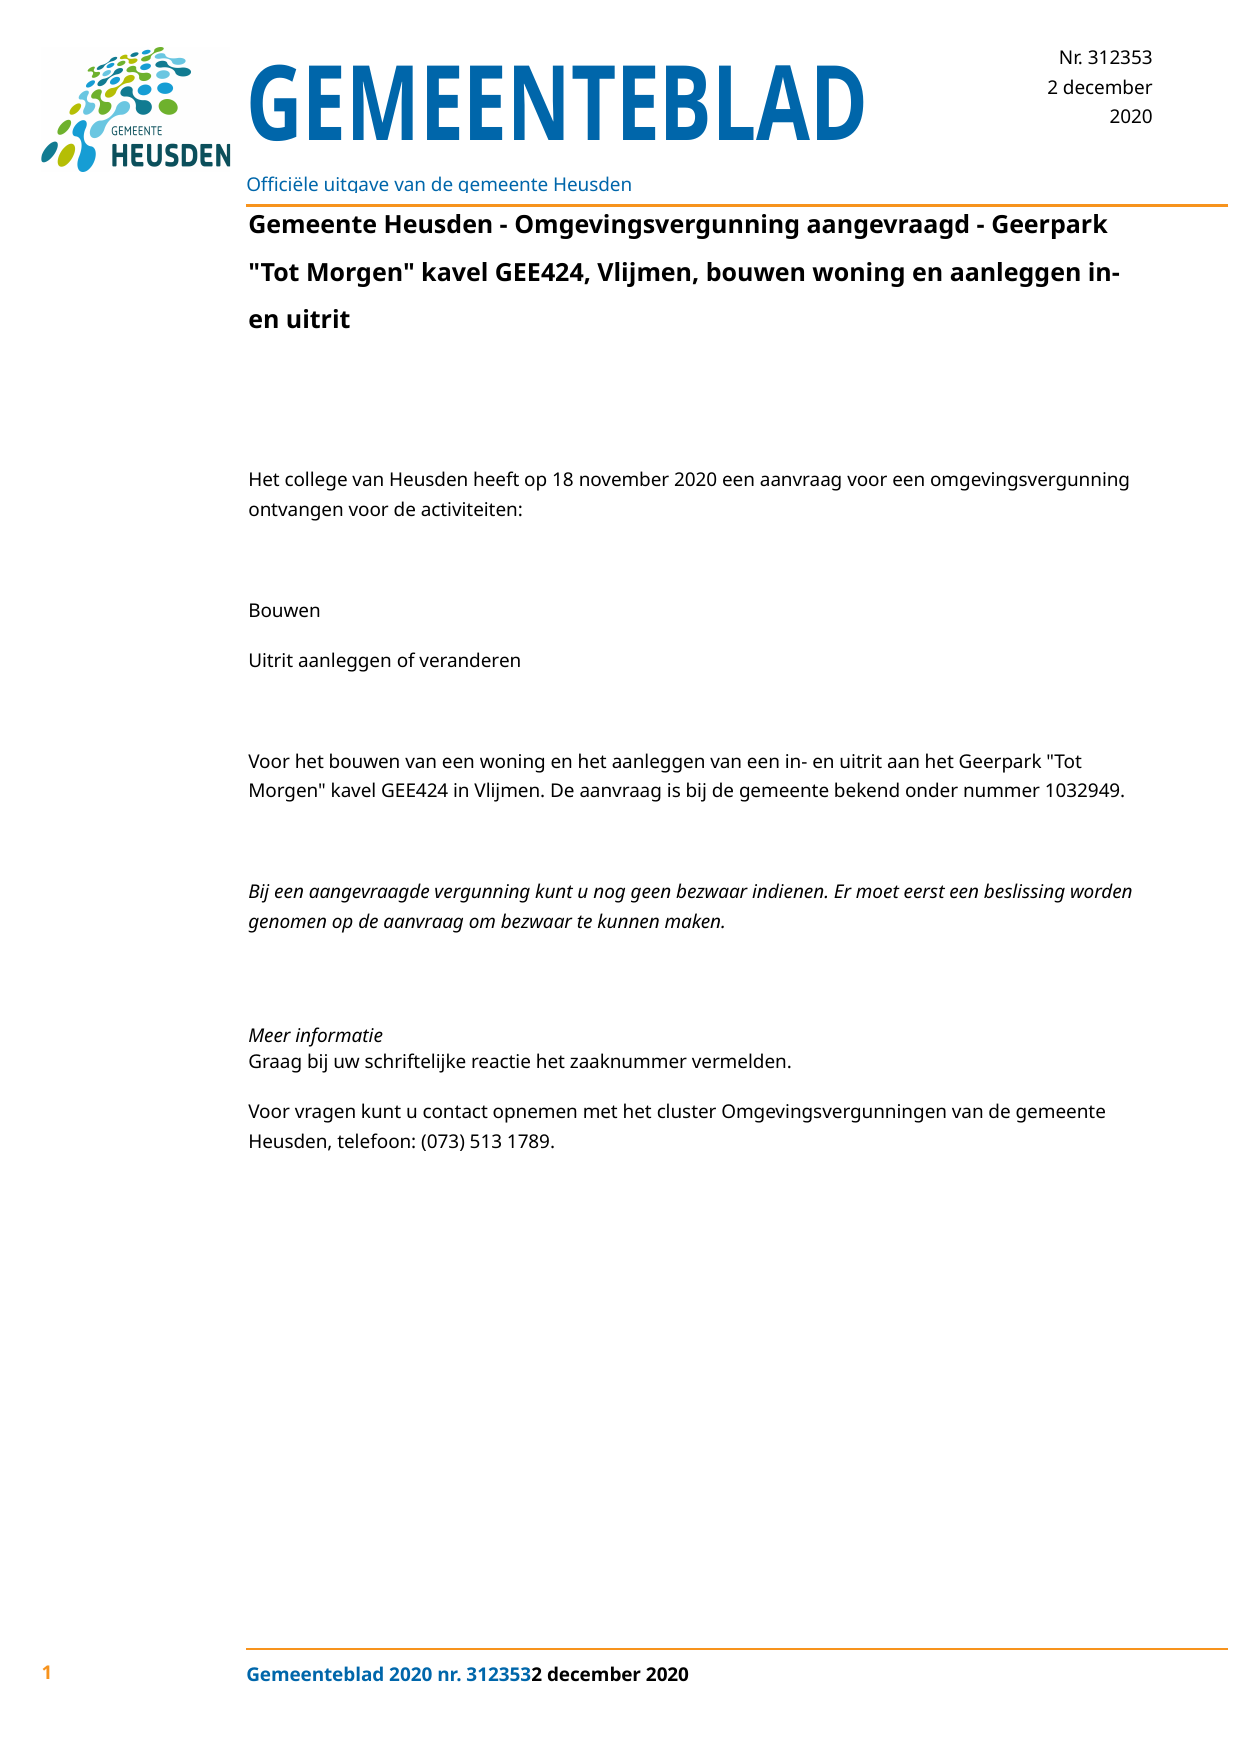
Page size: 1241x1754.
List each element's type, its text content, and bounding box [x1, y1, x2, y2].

text Bij een aangevraagde vergunning kunt u nog geen bezwaar indienen. Er moet eerst een beslissing worden genomen op de aanvraag om bezwaar te kunnen maken. [248, 878, 1152, 934]
text Voor het bouwen van een woning en het aanleggen van een in- en uitrit aan het Geerpark "Tot Morgen" kavel GEE424 in Vlijmen. De aanvraag is bij de gemeente bekend onder nummer 1032949. [248, 748, 1152, 803]
text Voor vragen kunt u contact opnemen met het cluster Omgevingsvergunningen van de gemeente Heusden, telefoon: (073) 513 1789. [248, 1098, 1152, 1154]
text Het college van Heusden heeft op 18 november 2020 een aanvraag voor een omgevingsvergunning ontvangen voor de activiteiten: [248, 466, 1152, 522]
text Gemeente Heusden - Omgevingsvergunning aangevraagd - Geerpark "Tot Morgen" kavel GEE424, Vlijmen, bouwen woning en aanleggen in- en uitrit [248, 207, 1152, 336]
text Uitrit aanleggen of veranderen [248, 647, 1152, 673]
text Graag bij uw schriftelijke reactie het zaaknummer vermelden. [248, 1048, 1152, 1074]
text Bouwen [248, 597, 1152, 622]
picture [41, 47, 231, 172]
text Meer informatie [248, 1022, 1152, 1048]
